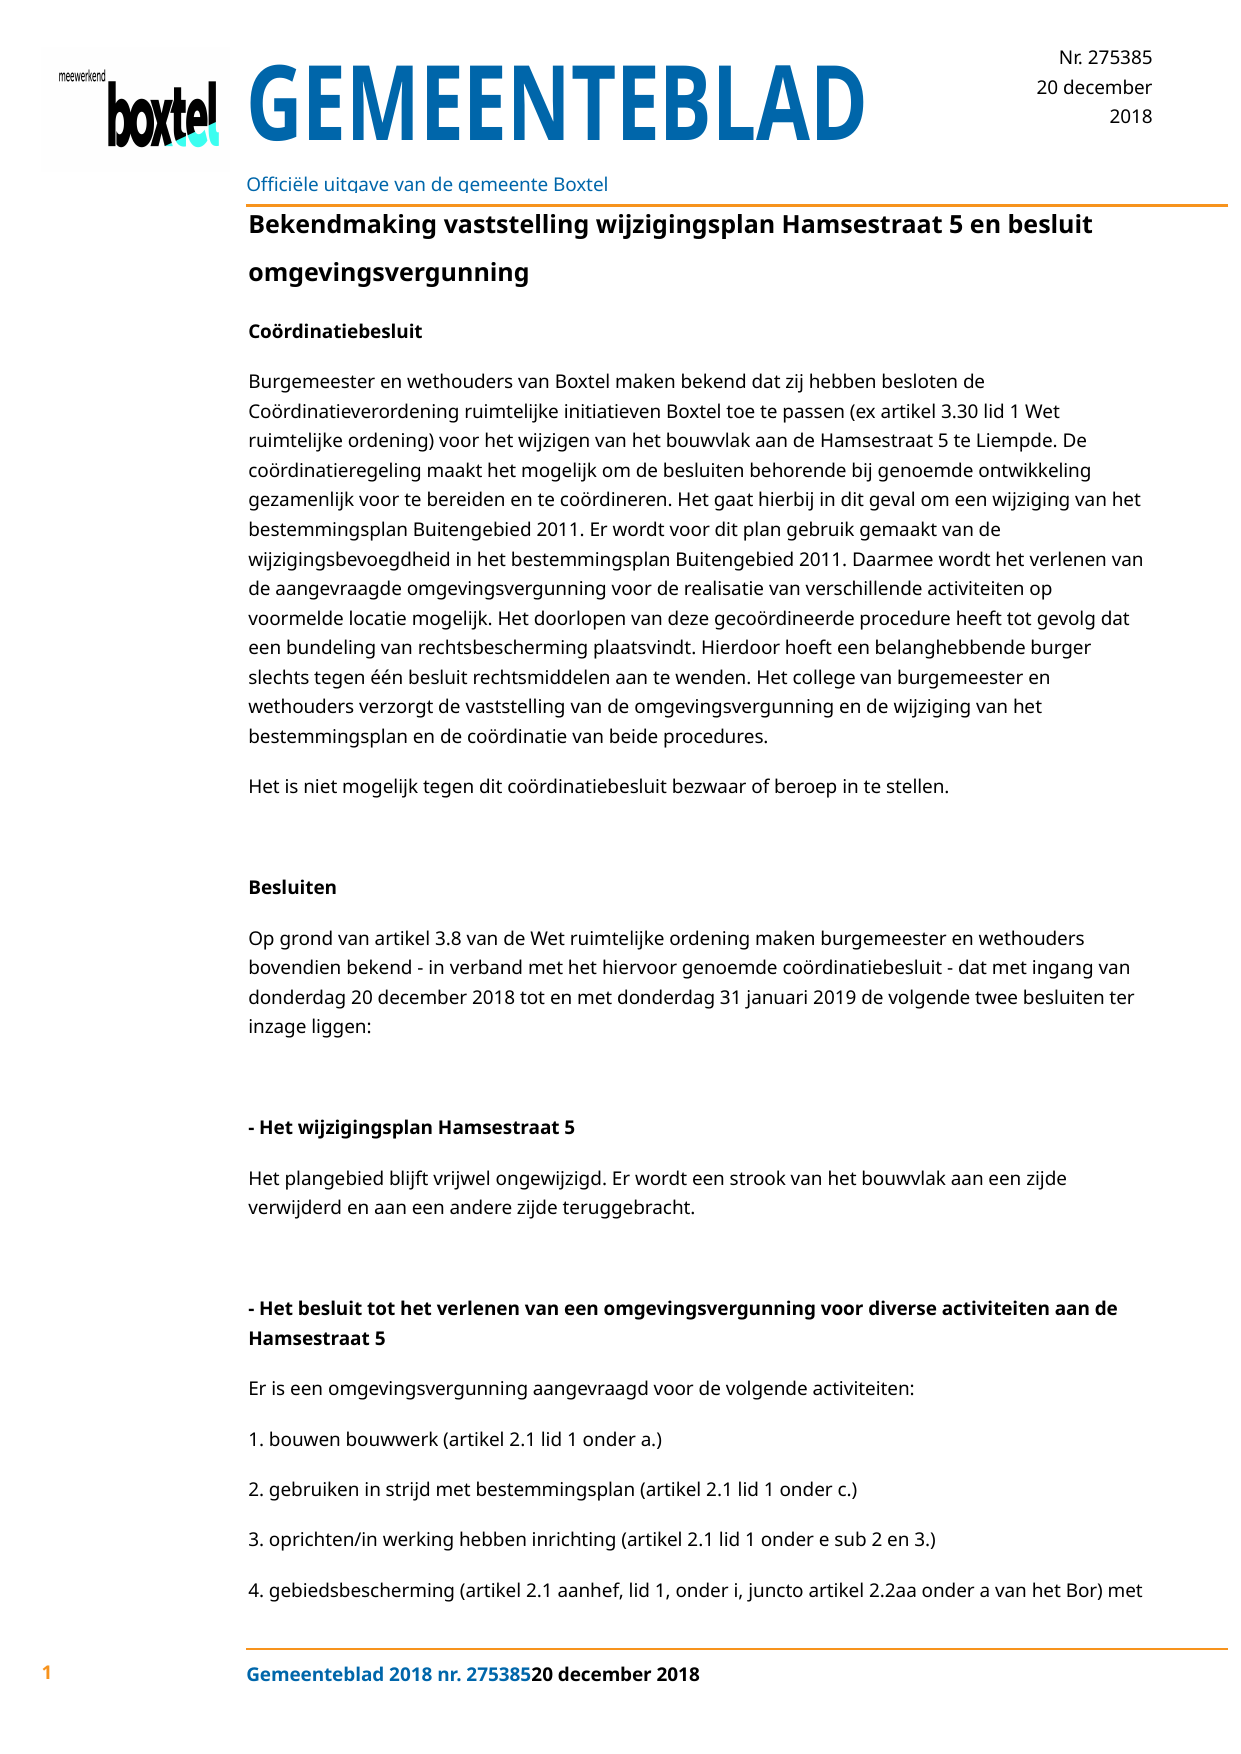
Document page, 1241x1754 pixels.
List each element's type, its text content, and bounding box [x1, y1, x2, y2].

text 4. gebiedsbescherming (artikel 2.1 aanhef, lid 1, onder i, juncto artikel 2.2aa onder a van het Bor) met [248, 1577, 1152, 1603]
text 3. oprichten/in werking hebben inrichting (artikel 2.1 lid 1 onder e sub 2 en 3.) [248, 1527, 1152, 1552]
text Het plangebied blijft vrijwel ongewijzigd. Er wordt een strook van het bouwvlak aan een zijde verwijderd en aan een andere zijde teruggebracht. [248, 1165, 1152, 1220]
picture [41, 47, 231, 172]
text Coördinatiebesluit [248, 318, 1152, 344]
text 2. gebruiken in strijd met bestemmingsplan (artikel 2.1 lid 1 onder c.) [248, 1476, 1152, 1502]
text - Het wijzigingsplan Hamsestraat 5 [248, 1114, 1152, 1140]
text Er is een omgevingsvergunning aangevraagd voor de volgende activiteiten: [248, 1375, 1152, 1401]
text Burgemeester en wethouders van Boxtel maken bekend dat zij hebben besloten de Coördinatieverordening ruimtelijke initiatieven Boxtel toe te passen (ex artikel 3.30 lid 1 Wet ruimtelijke ordening) voor het wijzigen van het bouwvlak aan de Hamsestraat 5 te Liempde. De coördinatieregeling maakt het mogelijk om de besluiten behorende bij genoemde ontwikkeling gezamenlijk voor te bereiden en te coördineren. Het gaat hierbij in dit geval om een wijziging van het bestemmingsplan Buitengebied 2011. Er wordt voor dit plan gebruik gemaakt van de wijzigingsbevoegdheid in het bestemmingsplan Buitengebied 2011. Daarmee wordt het verlenen van de aangevraagde omgevingsvergunning voor de realisatie van verschillende activiteiten op voormelde locatie mogelijk. Het doorlopen van deze gecoördineerde procedure heeft tot gevolg dat een bundeling van rechtsbescherming plaatsvindt. Hierdoor hoeft een belanghebbende burger slechts tegen één besluit rechtsmiddelen aan te wenden. Het college van burgemeester en wethouders verzorgt de vaststelling van de omgevingsvergunning en de wijziging van het bestemmingsplan en de coördinatie van beide procedures. [248, 368, 1152, 749]
text - Het besluit tot het verlenen van een omgevingsvergunning voor diverse activiteiten aan de Hamsestraat 5 [248, 1295, 1152, 1351]
text Besluiten [248, 874, 1152, 900]
text 1. bouwen bouwwerk (artikel 2.1 lid 1 onder a.) [248, 1426, 1152, 1452]
text Op grond van artikel 3.8 van de Wet ruimtelijke ordening maken burgemeester en wethouders bovendien bekend - in verband met het hiervoor genoemde coördinatiebesluit - dat met ingang van donderdag 20 december 2018 tot en met donderdag 31 januari 2019 de volgende twee besluiten ter inzage liggen: [248, 925, 1152, 1039]
text Het is niet mogelijk tegen dit coördinatiebesluit bezwaar of beroep in te stellen. [248, 774, 1152, 799]
text Bekendmaking vaststelling wijzigingsplan Hamsestraat 5 en besluit omgevingsvergunning [248, 207, 1152, 288]
